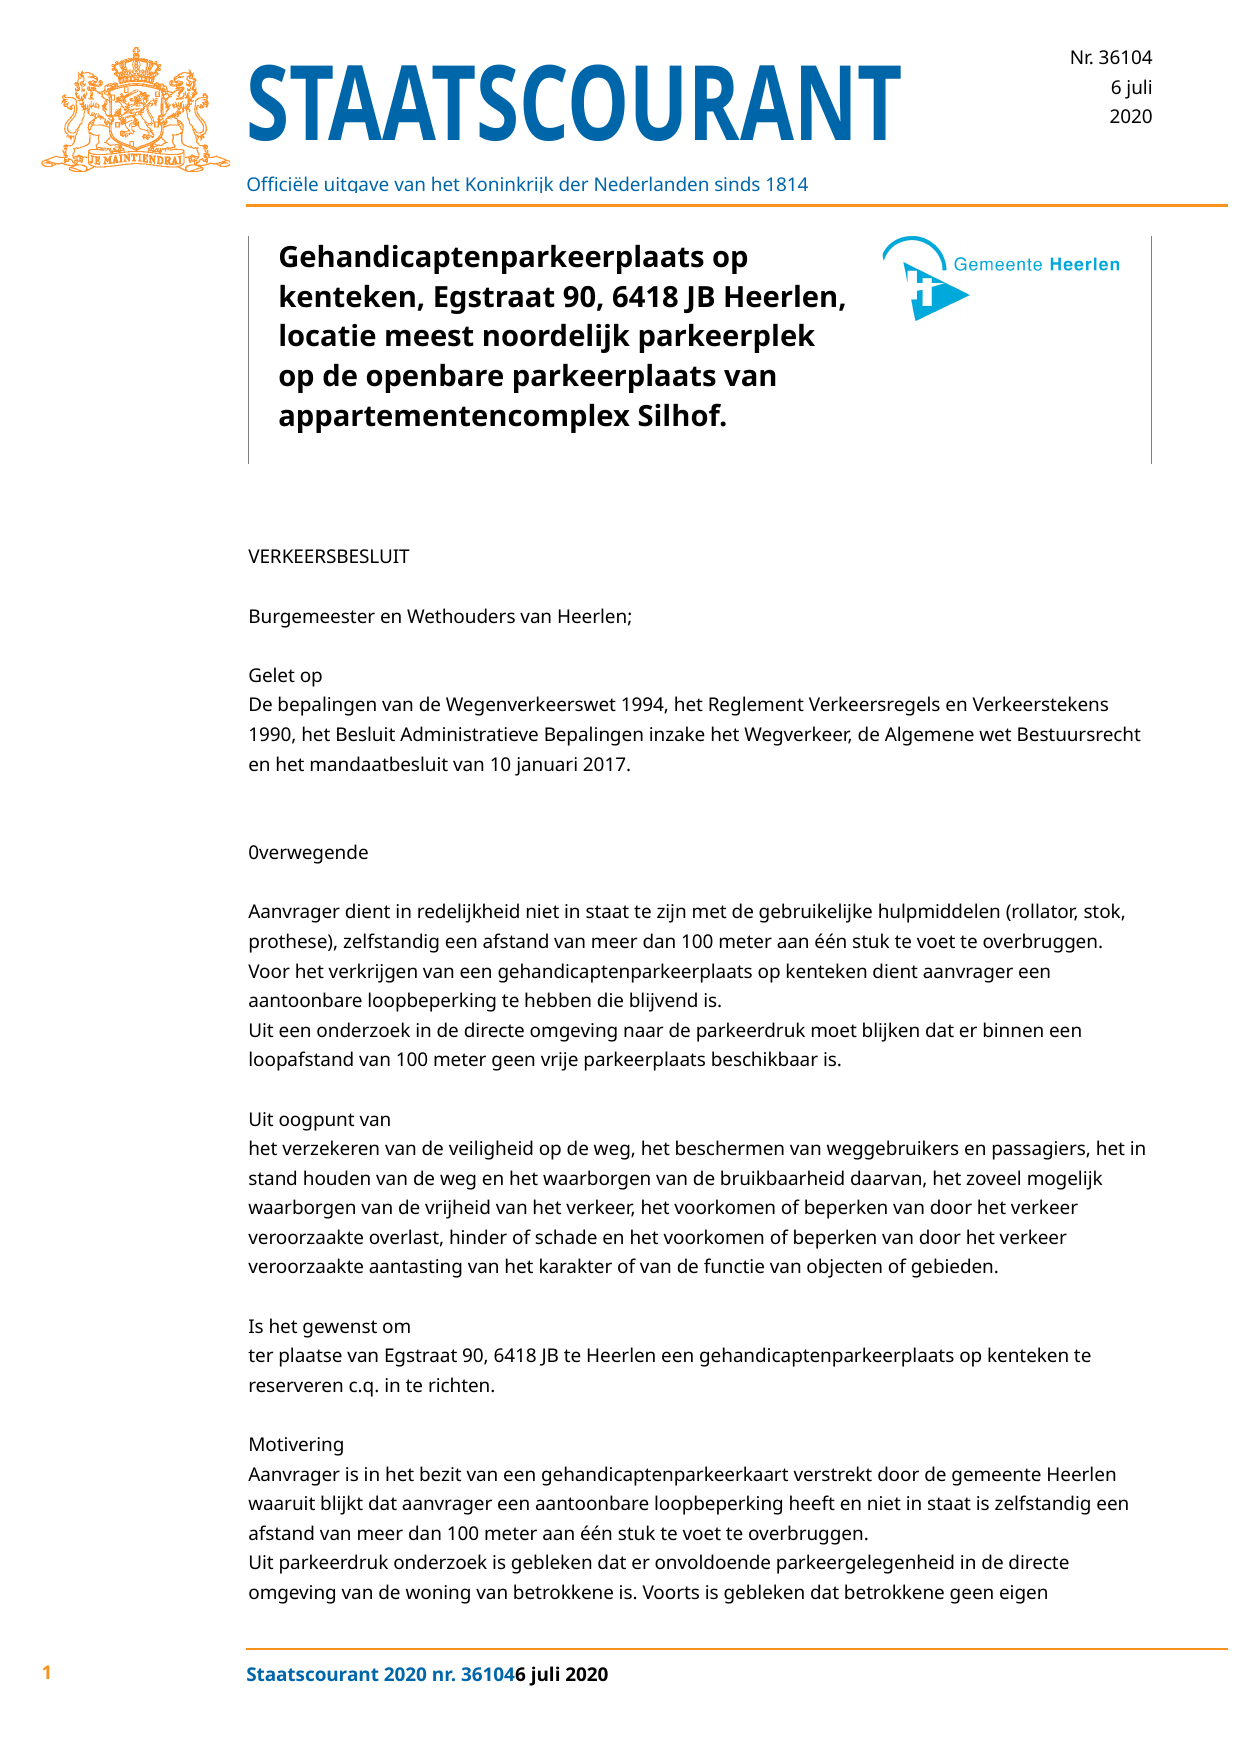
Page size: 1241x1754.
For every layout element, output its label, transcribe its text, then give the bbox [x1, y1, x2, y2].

picture [882, 236, 1119, 321]
text Gelet op [248, 662, 1152, 688]
text ter plaatse van Egstraat 90, 6418 JB te Heerlen een gehandicaptenparkeerplaats op kenteken te reserveren c.q. in te richten. [248, 1342, 1152, 1398]
table_header [850, 236, 1151, 464]
text Uit oogpunt van [248, 1106, 1152, 1131]
text Aanvrager dient in redelijkheid niet in staat te zijn met de gebruikelijke hulpmiddelen (rollator, stok, prothese), zelfstandig een afstand van meer dan 100 meter aan één stuk te voet te overbruggen. [248, 899, 1152, 954]
text Is het gewenst om [248, 1313, 1152, 1338]
text Aanvrager is in het bezit van een gehandicaptenparkeerkaart verstrekt door de gemeente Heerlen waaruit blijkt dat aanvrager een aantoonbare loopbeperking heeft en niet in staat is zelfstandig een afstand van meer dan 100 meter aan één stuk te voet te overbruggen. [248, 1461, 1152, 1546]
text Voor het verkrijgen van een gehandicaptenparkeerplaats op kenteken dient aanvrager een aantoonbare loopbeperking te hebben die blijvend is. [248, 958, 1152, 1013]
picture [41, 47, 231, 172]
text Uit een onderzoek in de directe omgeving naar de parkeerdruk moet blijken dat er binnen een loopafstand van 100 meter geen vrije parkeerplaats beschikbaar is. [248, 1017, 1152, 1072]
picture [882, 236, 903, 252]
text Burgemeester en Wethouders van Heerlen; [248, 603, 1152, 628]
table_header Gehandicaptenparkeerplaats op kenteken, Egstraat 90, 6418 JB Heerlen, locatie meest noordelijk parkeerplek op de openbare parkeerplaats van appartementencomplex Silhof. [249, 236, 850, 464]
text De bepalingen van de Wegenverkeerswet 1994, het Reglement Verkeersregels en Verkeerstekens 1990, het Besluit Administratieve Bepalingen inzake het Wegverkeer, de Algemene wet Bestuursrecht en het mandaatbesluit van 10 januari 2017. [248, 692, 1152, 776]
text Uit parkeerdruk onderzoek is gebleken dat er onvoldoende parkeergelegenheid in de directe omgeving van de woning van betrokkene is. Voorts is gebleken dat betrokkene geen eigen [248, 1549, 1152, 1605]
text het verzekeren van de veiligheid op de weg, het beschermen van weggebruikers en passagiers, het in stand houden van de weg en het waarborgen van de bruikbaarheid daarvan, het zoveel mogelijk waarborgen van de vrijheid van het verkeer, het voorkomen of beperken van door het verkeer veroorzaakte overlast, hinder of schade en het voorkomen of beperken van door het verkeer veroorzaakte aantasting van het karakter of van de functie van objecten of gebieden. [248, 1135, 1152, 1279]
text Motivering [248, 1431, 1152, 1457]
text VERKEERSBESLUIT [248, 544, 1152, 569]
text 0verwegende [248, 839, 1152, 865]
